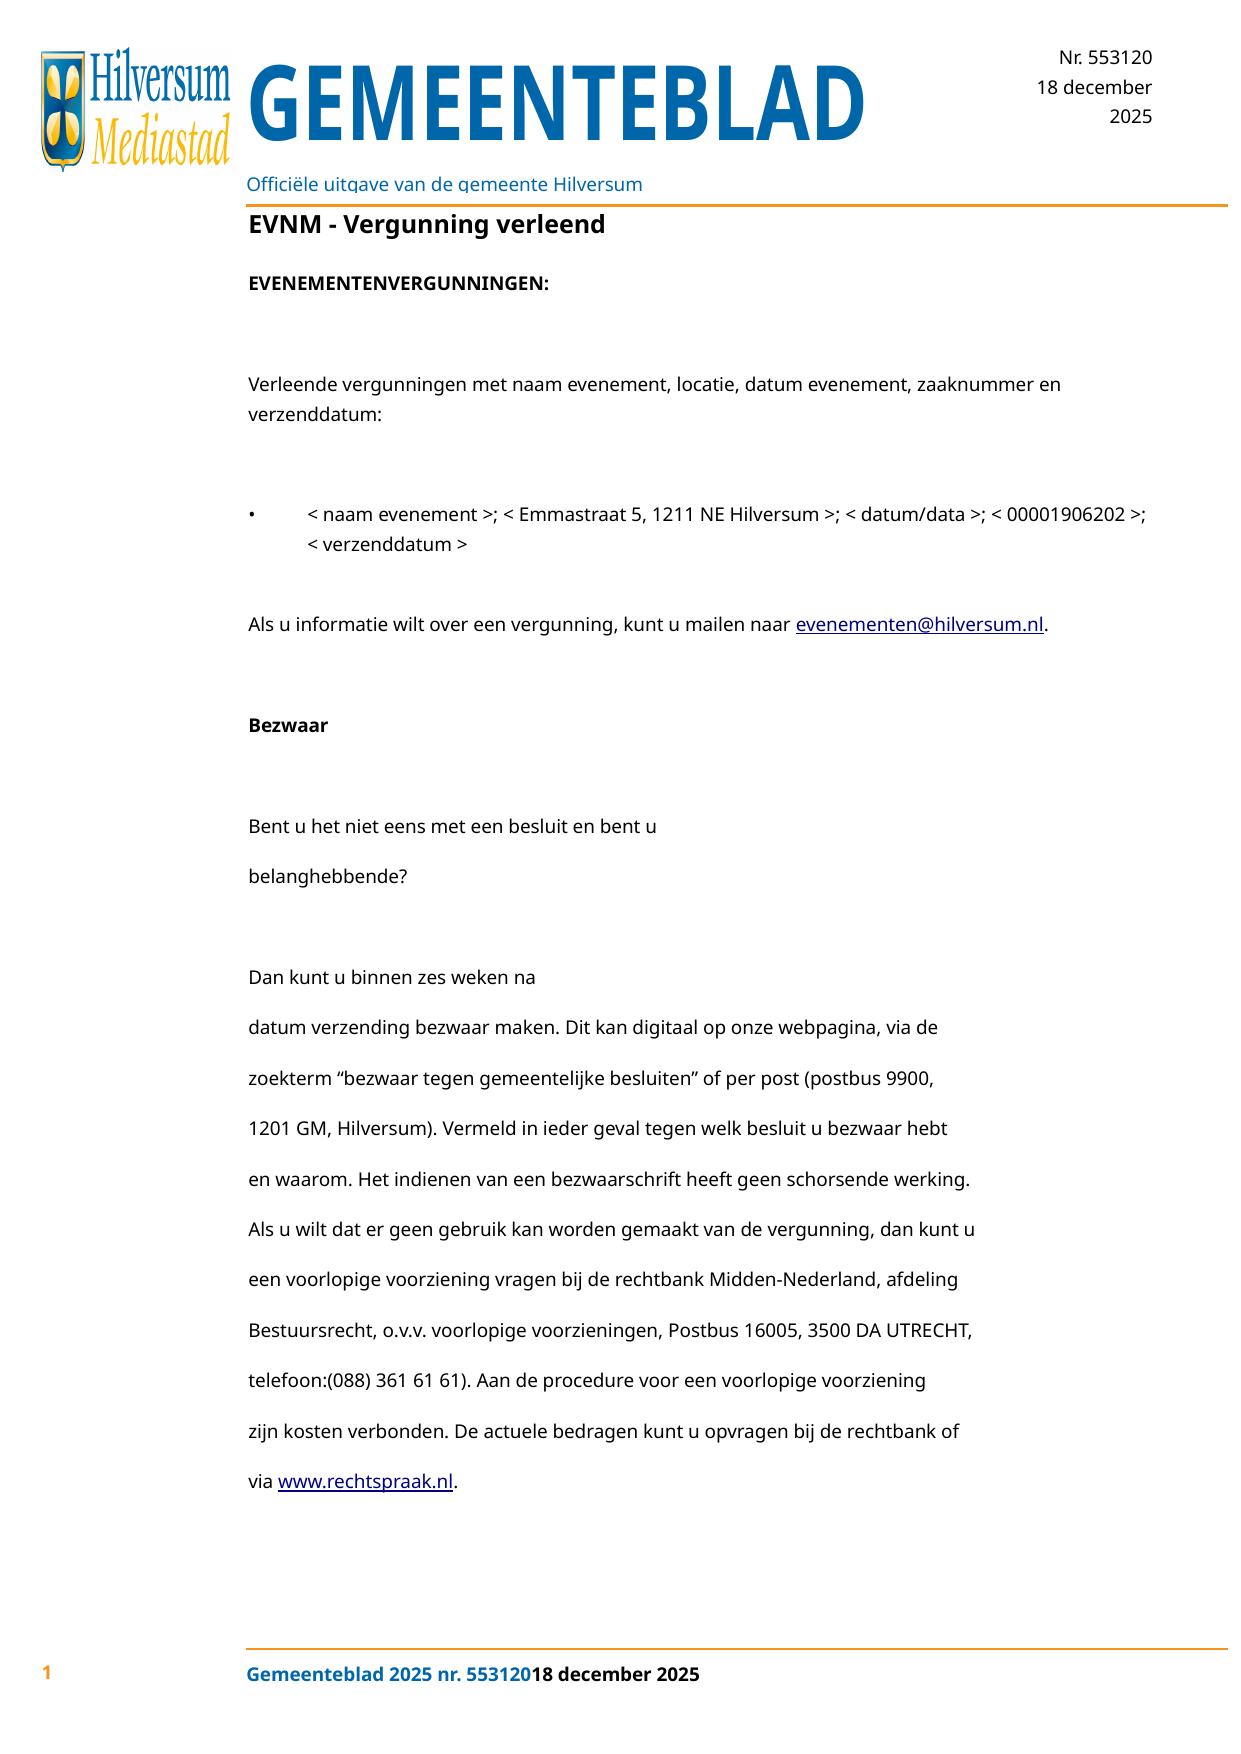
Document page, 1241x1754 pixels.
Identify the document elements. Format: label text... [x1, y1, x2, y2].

picture [41, 47, 231, 172]
text EVENEMENTENVERGUNNINGEN: [248, 270, 1152, 296]
text datum verzending bezwaar maken. Dit kan digitaal op onze webpagina, via de [248, 1014, 1152, 1040]
text EVNM - Vergunning verleend [248, 207, 1152, 241]
text zijn kosten verbonden. De actuele bedragen kunt u opvragen bij de rechtbank of [248, 1418, 1152, 1443]
list < naam evenement >; < Emmastraat 5, 1211 NE Hilversum >; < datum/data >; < 00001906202 >; < verzenddatum > [248, 502, 1152, 557]
text Als u wilt dat er geen gebruik kan worden gemaakt van de vergunning, dan kunt u [248, 1216, 1152, 1242]
text via www.rechtspraak.nl. [248, 1468, 1152, 1494]
text 1201 GM, Hilversum). Vermeld in ieder geval tegen welk besluit u bezwaar hebt [248, 1115, 1152, 1141]
text Bezwaar [248, 712, 1152, 738]
text Bestuursrecht, o.v.v. voorlopige voorzieningen, Postbus 16005, 3500 DA UTRECHT, [248, 1317, 1152, 1343]
text telefoon:(088) 361 61 61). Aan de procedure voor een voorlopige voorziening [248, 1367, 1152, 1393]
text Dan kunt u binnen zes weken na [248, 964, 1152, 990]
text zoekterm “bezwaar tegen gemeentelijke besluiten” of per post (postbus 9900, [248, 1065, 1152, 1091]
text een voorlopige voorziening vragen bij de rechtbank Midden-Nederland, afdeling [248, 1267, 1152, 1292]
text belanghebbende? [248, 863, 1152, 889]
text en waarom. Het indienen van een bezwaarschrift heeft geen schorsende werking. [248, 1166, 1152, 1191]
text Verleende vergunningen met naam evenement, locatie, datum evenement, zaaknummer en verzenddatum: [248, 371, 1152, 426]
text Bent u het niet eens met een besluit en bent u [248, 813, 1152, 838]
text Als u informatie wilt over een vergunning, kunt u mailen naar evenementen@hilversum.nl. [248, 611, 1152, 637]
